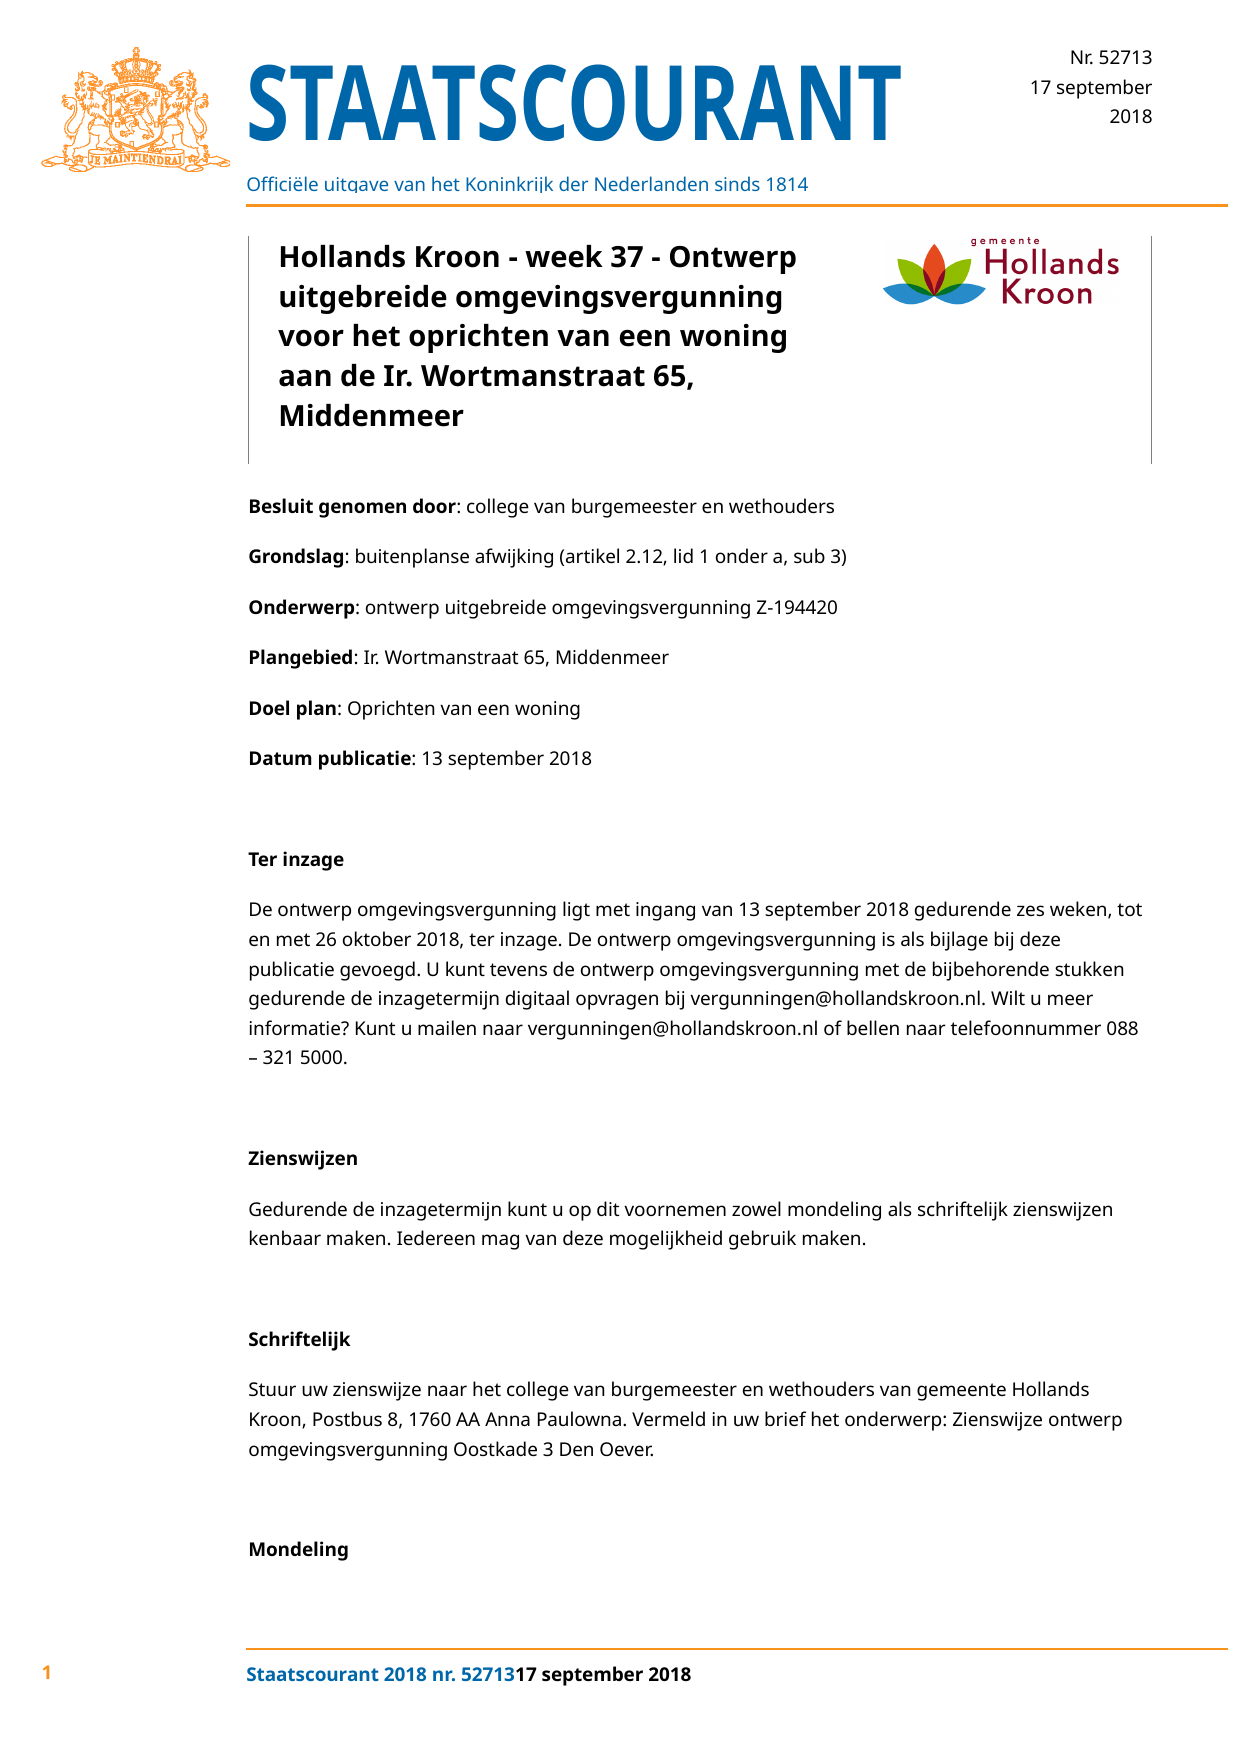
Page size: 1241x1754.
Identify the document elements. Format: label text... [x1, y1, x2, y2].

text Datum publicatie: 13 september 2018 [248, 745, 1152, 771]
text Plangebied: Ir. Wortmanstraat 65, Middenmeer [248, 644, 1152, 670]
text Zienswijzen [248, 1145, 1152, 1171]
text Grondslag: buitenplanse afwijking (artikel 2.12, lid 1 onder a, sub 3) [248, 544, 1152, 569]
text De ontwerp omgevingsvergunning ligt met ingang van 13 september 2018 gedurende zes weken, tot en met 26 oktober 2018, ter inzage. De ontwerp omgevingsvergunning is als bijlage bij deze publicatie gevoegd. U kunt tevens de ontwerp omgevingsvergunning met de bijbehorende stukken gedurende de inzagetermijn digitaal opvragen bij vergunningen@hollandskroon.nl. Wilt u meer informatie? Kunt u mailen naar vergunningen@hollandskroon.nl of bellen naar telefoonnummer 088 – 321 5000. [248, 897, 1152, 1070]
text Schriftelijk [248, 1326, 1152, 1352]
text Mondeling [248, 1537, 1152, 1562]
text Ter inzage [248, 846, 1152, 872]
text Gedurende de inzagetermijn kunt u op dit voornemen zowel mondeling als schriftelijk zienswijzen kenbaar maken. Iedereen mag van deze mogelijkheid gebruik maken. [248, 1196, 1152, 1251]
table_header [850, 236, 1151, 464]
text Stuur uw zienswijze naar het college van burgemeester en wethouders van gemeente Hollands Kroon, Postbus 8, 1760 AA Anna Paulowna. Vermeld in uw brief het onderwerp: Zienswijze ontwerp omgevingsvergunning Oostkade 3 Den Oever. [248, 1377, 1152, 1462]
picture [882, 236, 1119, 305]
picture [41, 47, 231, 172]
text Besluit genomen door: college van burgemeester en wethouders [248, 493, 1152, 519]
table_header Hollands Kroon - week 37 - Ontwerp uitgebreide omgevingsvergunning voor het oprichten van een woning aan de Ir. Wortmanstraat 65, Middenmeer [249, 236, 850, 464]
text Onderwerp: ontwerp uitgebreide omgevingsvergunning Z-194420 [248, 594, 1152, 620]
text Doel plan: Oprichten van een woning [248, 695, 1152, 721]
